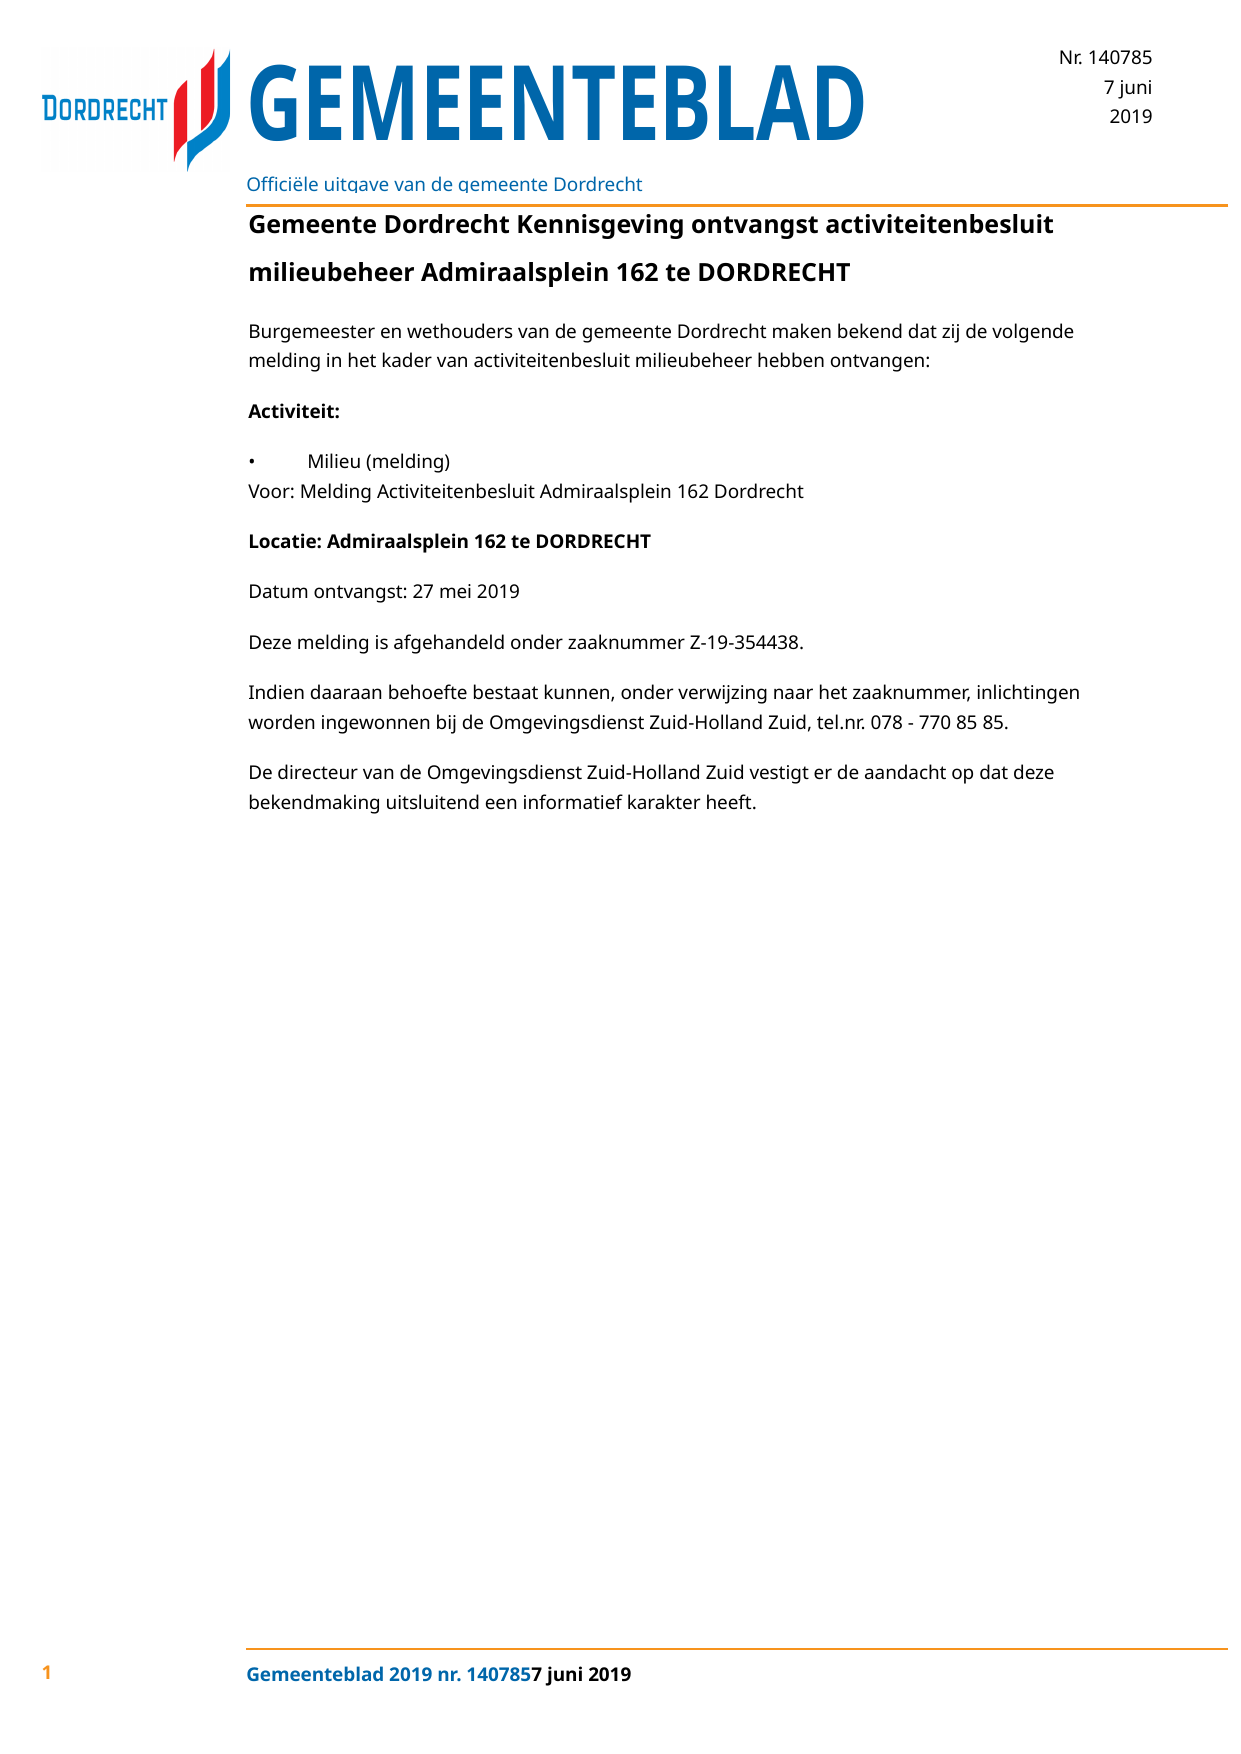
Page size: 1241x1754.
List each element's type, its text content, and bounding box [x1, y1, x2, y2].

text Burgemeester en wethouders van de gemeente Dordrecht maken bekend dat zij de volgende melding in het kader van activiteitenbesluit milieubeheer hebben ontvangen: [248, 318, 1152, 373]
text Locatie: Admiraalsplein 162 te DORDRECHT [248, 528, 1152, 554]
text Deze melding is afgehandeld onder zaaknummer Z-19-354438. [248, 629, 1152, 655]
text De directeur van de Omgevingsdienst Zuid-Holland Zuid vestigt er de aandacht op dat deze bekendmaking uitsluitend een informatief karakter heeft. [248, 759, 1152, 815]
text Activiteit: [248, 398, 1152, 424]
text Datum ontvangst: 27 mei 2019 [248, 579, 1152, 604]
text Voor: Melding Activiteitenbesluit Admiraalsplein 162 Dordrecht [248, 478, 1152, 504]
text Gemeente Dordrecht Kennisgeving ontvangst activiteitenbesluit milieubeheer Admiraalsplein 162 te DORDRECHT [248, 207, 1152, 288]
list Milieu (melding) [248, 448, 1152, 474]
text Indien daaraan behoefte bestaat kunnen, onder verwijzing naar het zaaknummer, inlichtingen worden ingewonnen bij de Omgevingsdienst Zuid-Holland Zuid, tel.nr. 078 - 770 85 85. [248, 679, 1152, 735]
picture [41, 47, 231, 172]
